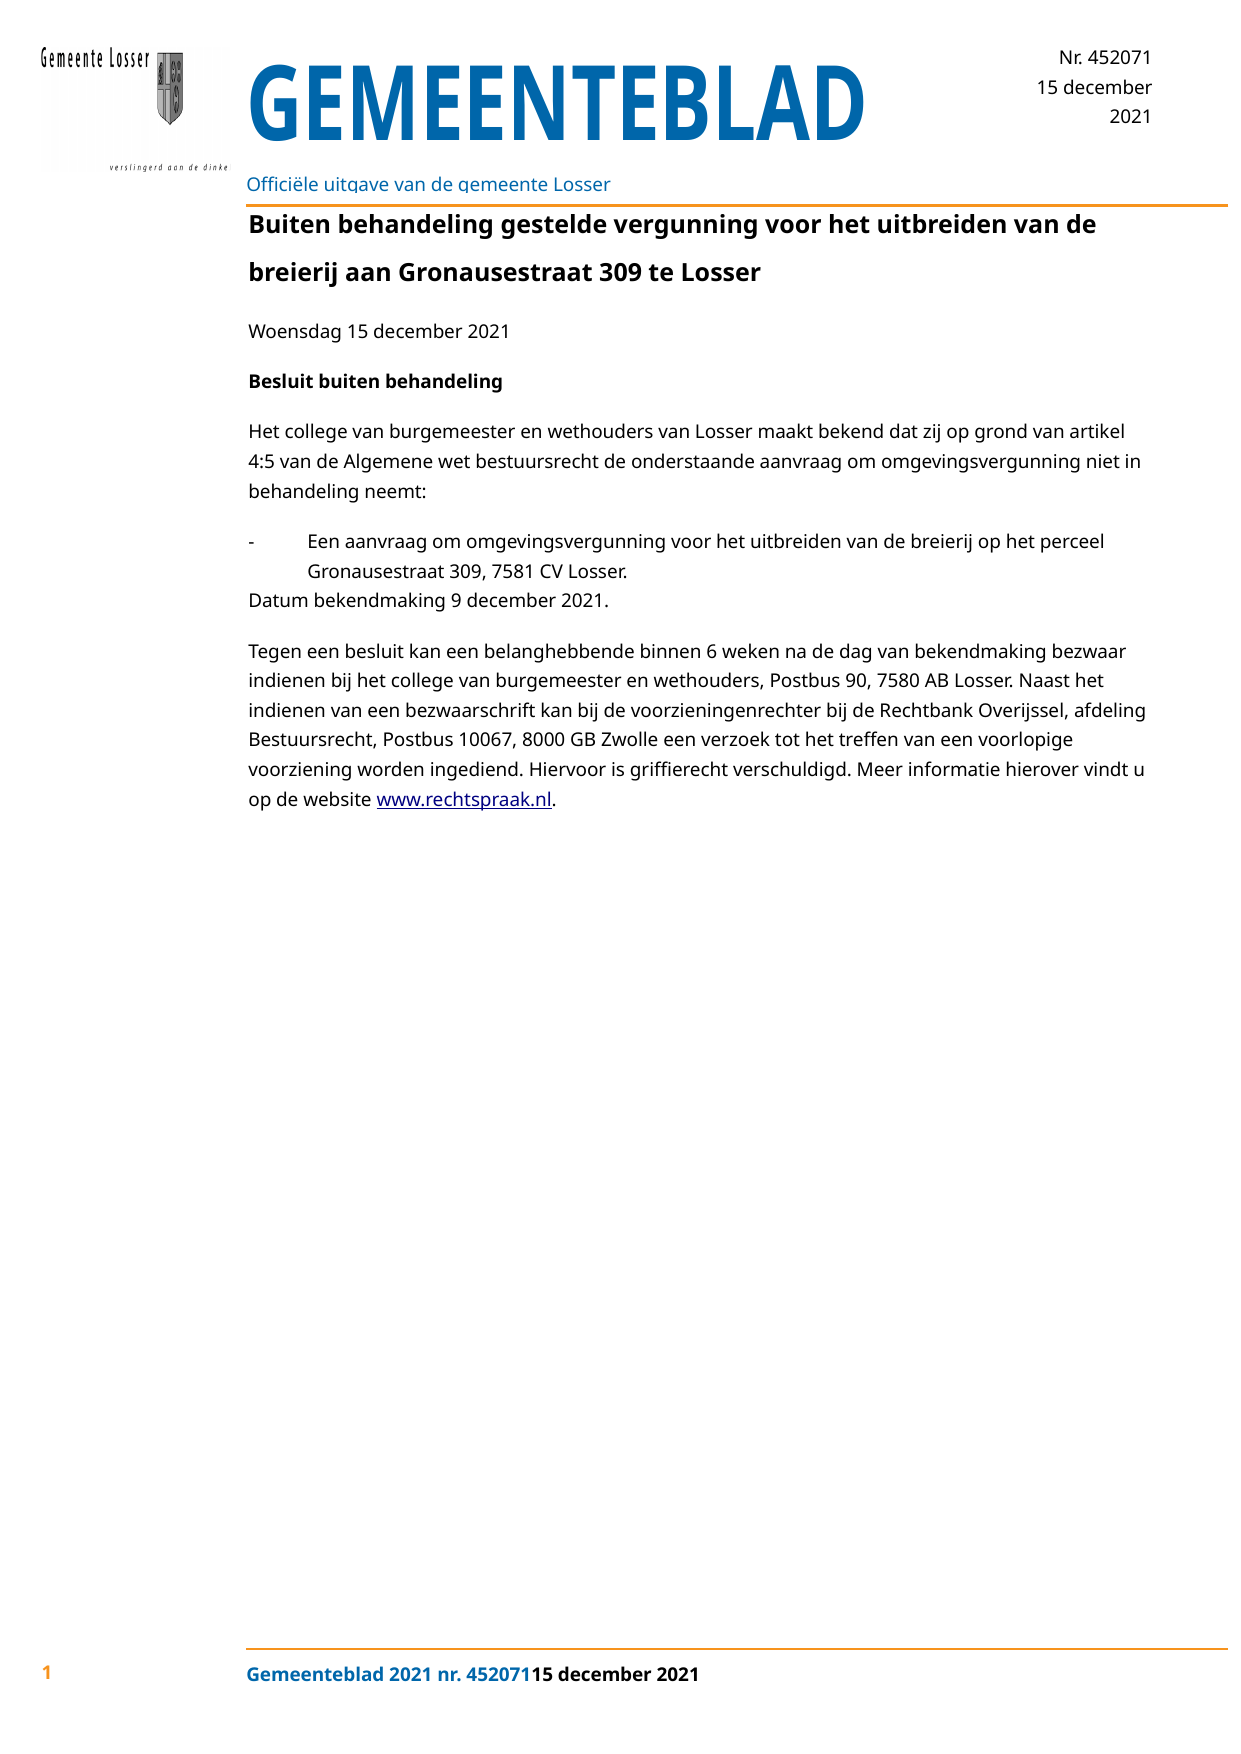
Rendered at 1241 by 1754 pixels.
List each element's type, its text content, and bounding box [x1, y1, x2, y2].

text Tegen een besluit kan een belanghebbende binnen 6 weken na de dag van bekendmaking bezwaar indienen bij het college van burgemeester en wethouders, Postbus 90, 7580 AB Losser. Naast het indienen van een bezwaarschrift kan bij de voorzieningenrechter bij de Rechtbank Overijssel, afdeling Bestuursrecht, Postbus 10067, 8000 GB Zwolle een verzoek tot het treffen van een voorlopige voorziening worden ingediend. Hiervoor is griffierecht verschuldigd. Meer informatie hierover vindt u op de website www.rechtspraak.nl. [248, 638, 1152, 812]
list Een aanvraag om omgevingsvergunning voor het uitbreiden van de breierij op het perceel Gronausestraat 309, 7581 CV Losser. [248, 528, 1152, 584]
text Het college van burgemeester en wethouders van Losser maakt bekend dat zij op grond van artikel 4:5 van de Algemene wet bestuursrecht de onderstaande aanvraag om omgevingsvergunning niet in behandeling neemt: [248, 419, 1152, 504]
picture [41, 47, 231, 172]
text Woensdag 15 december 2021 [248, 318, 1152, 344]
text Buiten behandeling gestelde vergunning voor het uitbreiden van de breierij aan Gronausestraat 309 te Losser [248, 207, 1152, 288]
text Datum bekendmaking 9 december 2021. [248, 587, 1152, 613]
text Besluit buiten behandeling [248, 368, 1152, 394]
